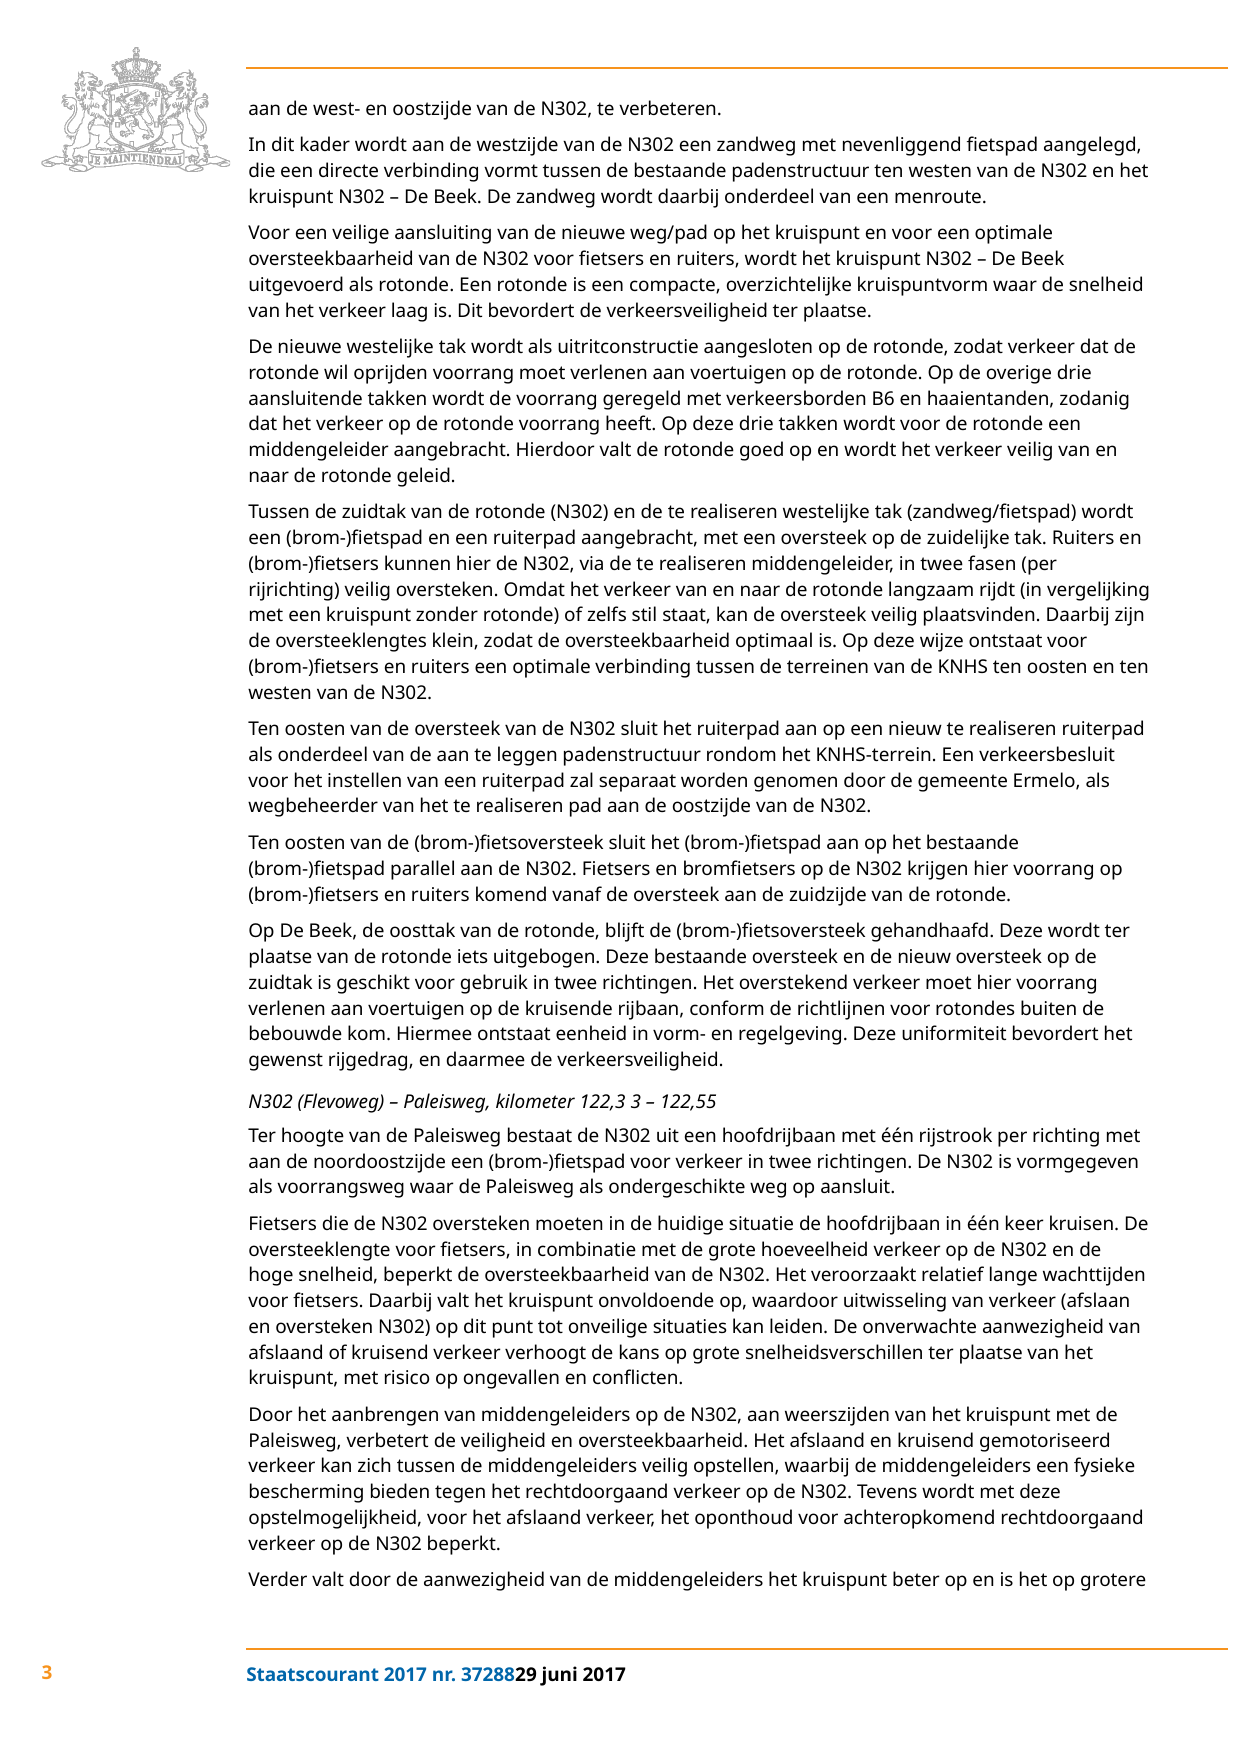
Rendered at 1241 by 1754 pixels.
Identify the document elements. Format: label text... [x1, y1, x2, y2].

text Verder valt door de aanwezigheid van de middengeleiders het kruispunt beter op en is het op grotere [248, 1567, 1152, 1592]
text Tussen de zuidtak van de rotonde (N302) en de te realiseren westelijke tak (zandweg/fietspad) wordt een (brom-)fietspad en een ruiterpad aangebracht, met een oversteek op de zuidelijke tak. Ruiters en (brom-)fietsers kunnen hier de N302, via de te realiseren middengeleider, in twee fasen (per rijrichting) veilig oversteken. Omdat het verkeer van en naar de rotonde langzaam rijdt (in vergelijking met een kruispunt zonder rotonde) of zelfs stil staat, kan de oversteek veilig plaatsvinden. Daarbij zijn de oversteeklengtes klein, zodat de oversteekbaarheid optimaal is. Op deze wijze ontstaat voor (brom-)fietsers en ruiters een optimale verbinding tussen de terreinen van de KNHS ten oosten en ten westen van de N302. [248, 499, 1152, 704]
text Door het aanbrengen van middengeleiders op de N302, aan weerszijden van het kruispunt met de Paleisweg, verbetert de veiligheid en oversteekbaarheid. Het afslaand en kruisend gemotoriseerd verkeer kan zich tussen de middengeleiders veilig opstellen, waarbij de middengeleiders een fysieke bescherming bieden tegen het rechtdoorgaand verkeer op de N302. Tevens wordt met deze opstelmogelijkheid, voor het afslaand verkeer, het oponthoud voor achteropkomend rechtdoorgaand verkeer op de N302 beperkt. [248, 1401, 1152, 1556]
text N302 (Flevoweg) – Paleisweg, kilometer 122,3 3 – 122,55 [248, 1088, 1152, 1114]
picture [41, 47, 231, 172]
text Fietsers die de N302 oversteken moeten in de huidige situatie de hoofdrijbaan in één keer kruisen. De oversteeklengte voor fietsers, in combinatie met de grote hoeveelheid verkeer op de N302 en de hoge snelheid, beperkt de oversteekbaarheid van de N302. Het veroorzaakt relatief lange wachttijden voor fietsers. Daarbij valt het kruispunt onvoldoende op, waardoor uitwisseling van verkeer (afslaan en oversteken N302) op dit punt tot onveilige situaties kan leiden. De onverwachte aanwezigheid van afslaand of kruisend verkeer verhoogt de kans op grote snelheidsverschillen ter plaatse van het kruispunt, met risico op ongevallen en conflicten. [248, 1210, 1152, 1390]
text Voor een veilige aansluiting van de nieuwe weg/pad op het kruispunt en voor een optimale oversteekbaarheid van de N302 voor fietsers en ruiters, wordt het kruispunt N302 – De Beek uitgevoerd als rotonde. Een rotonde is een compacte, overzichtelijke kruispuntvorm waar de snelheid van het verkeer laag is. Dit bevordert de verkeersveiligheid ter plaatse. [248, 219, 1152, 322]
text aan de west- en oostzijde van de N302, te verbeteren. [248, 95, 1152, 121]
text Op De Beek, de oosttak van de rotonde, blijft de (brom-)fietsoversteek gehandhaafd. Deze wordt ter plaatse van de rotonde iets uitgebogen. Deze bestaande oversteek en de nieuw oversteek op de zuidtak is geschikt voor gebruik in twee richtingen. Het overstekend verkeer moet hier voorrang verlenen aan voertuigen op de kruisende rijbaan, conform de richtlijnen voor rotondes buiten de bebouwde kom. Hiermee ontstaat eenheid in vorm- en regelgeving. Deze uniformiteit bevordert het gewenst rijgedrag, en daarmee de verkeersveiligheid. [248, 917, 1152, 1072]
text In dit kader wordt aan de westzijde van de N302 een zandweg met nevenliggend fietspad aangelegd, die een directe verbinding vormt tussen de bestaande padenstructuur ten westen van de N302 en het kruispunt N302 – De Beek. De zandweg wordt daarbij onderdeel van een menroute. [248, 131, 1152, 209]
text Ter hoogte van de Paleisweg bestaat de N302 uit een hoofdrijbaan met één rijstrook per richting met aan de noordoostzijde een (brom-)fietspad voor verkeer in twee richtingen. De N302 is vormgegeven als voorrangsweg waar de Paleisweg als ondergeschikte weg op aansluit. [248, 1122, 1152, 1199]
text Ten oosten van de (brom-)fietsoversteek sluit het (brom-)fietspad aan op het bestaande (brom-)fietspad parallel aan de N302. Fietsers en bromfietsers op de N302 krijgen hier voorrang op (brom-)fietsers en ruiters komend vanaf de oversteek aan de zuidzijde van de rotonde. [248, 829, 1152, 907]
text De nieuwe westelijke tak wordt als uitritconstructie aangesloten op de rotonde, zodat verkeer dat de rotonde wil oprijden voorrang moet verlenen aan voertuigen op de rotonde. Op de overige drie aansluitende takken wordt de voorrang geregeld met verkeersborden B6 en haaientanden, zodanig dat het verkeer op de rotonde voorrang heeft. Op deze drie takken wordt voor de rotonde een middengeleider aangebracht. Hierdoor valt de rotonde goed op en wordt het verkeer veilig van en naar de rotonde geleid. [248, 333, 1152, 488]
text Ten oosten van de oversteek van de N302 sluit het ruiterpad aan op een nieuw te realiseren ruiterpad als onderdeel van de aan te leggen padenstructuur rondom het KNHS-terrein. Een verkeersbesluit voor het instellen van een ruiterpad zal separaat worden genomen door de gemeente Ermelo, als wegbeheerder van het te realiseren pad aan de oostzijde van de N302. [248, 716, 1152, 818]
